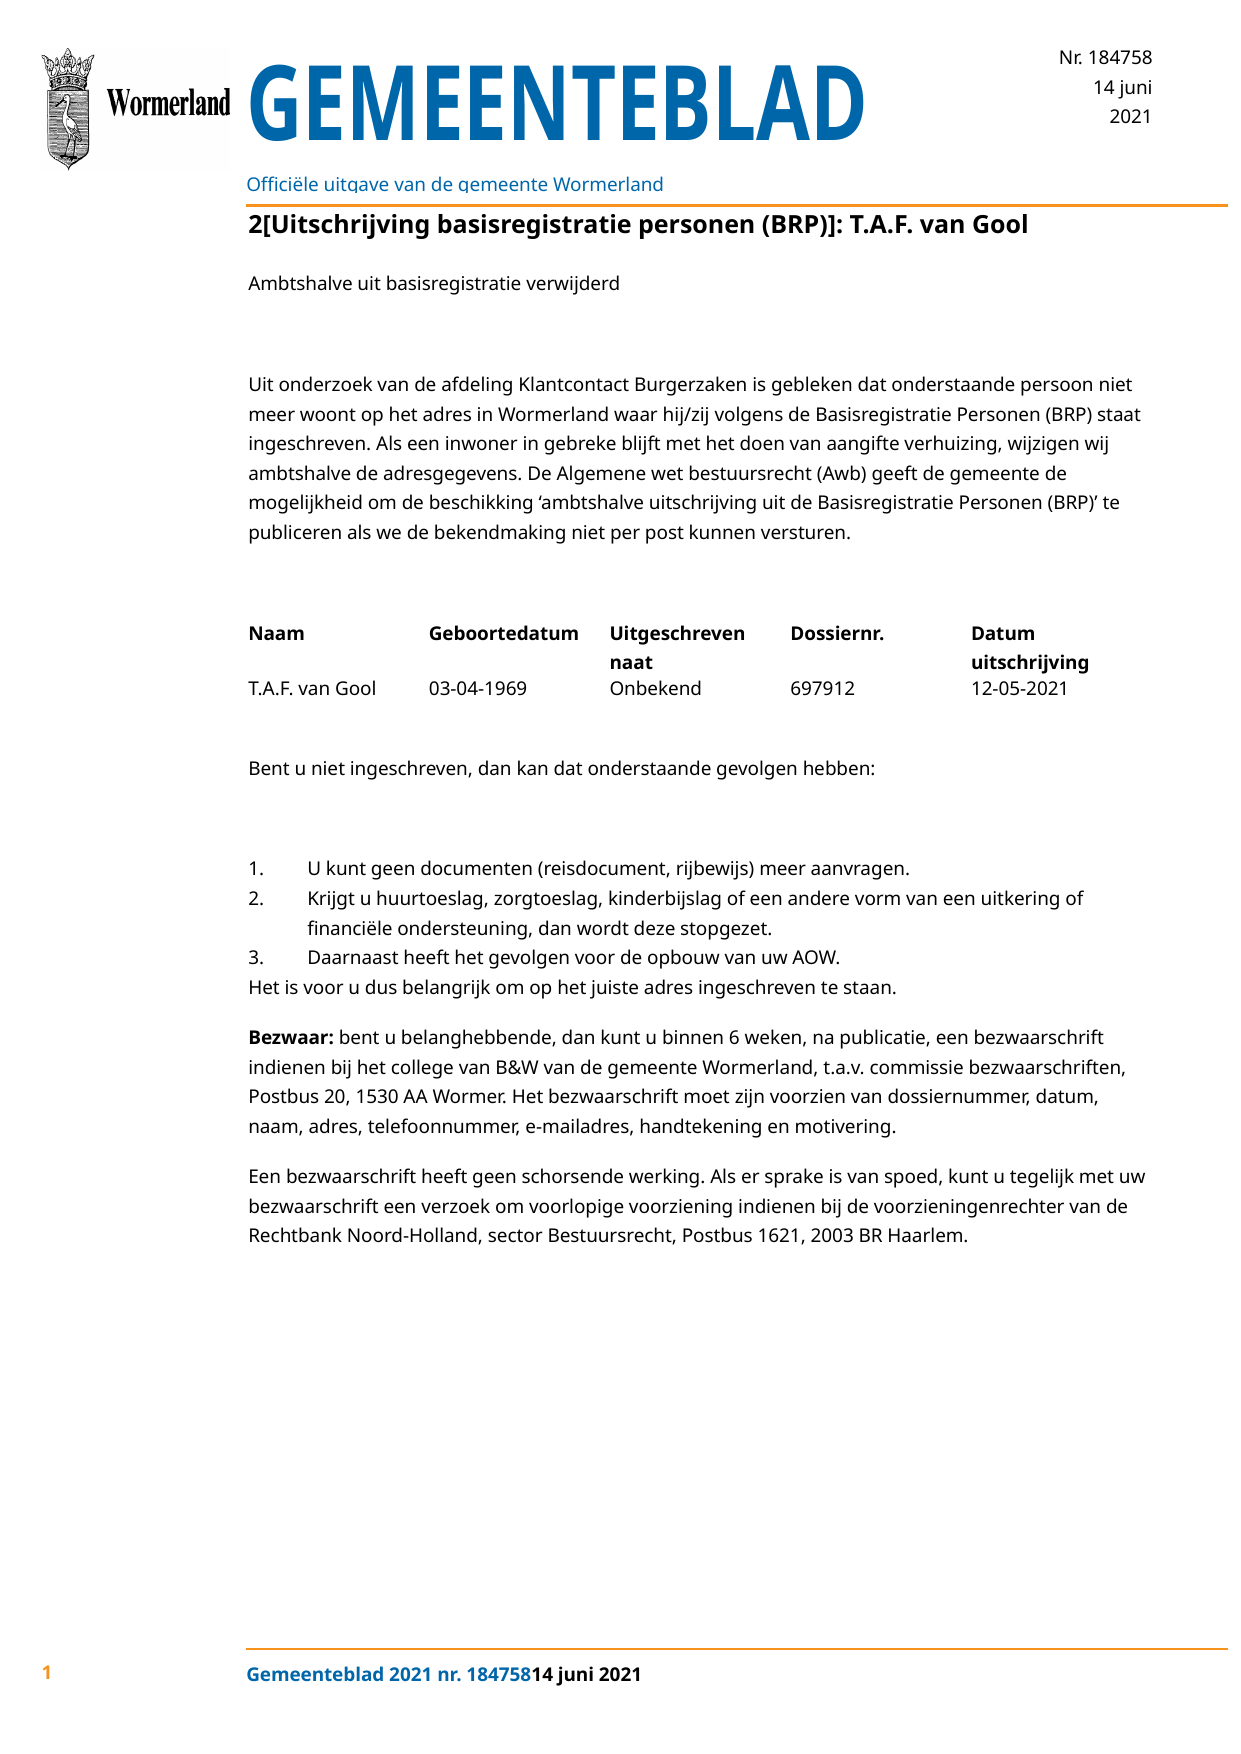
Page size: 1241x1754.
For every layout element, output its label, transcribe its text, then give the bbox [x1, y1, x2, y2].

table_cell Onbekend [609, 675, 790, 701]
picture [41, 47, 231, 172]
list Krijgt u huurtoeslag, zorgtoeslag, kinderbijslag of een andere vorm van een uitkering of financiële ondersteuning, dan wordt deze stopgezet. [248, 885, 1152, 940]
table_header Uitgeschreven naat [609, 620, 790, 675]
text Ambtshalve uit basisregistratie verwijderd [248, 270, 1152, 296]
text Uit onderzoek van de afdeling Klantcontact Burgerzaken is gebleken dat onderstaande persoon niet meer woont op het adres in Wormerland waar hij/zij volgens de Basisregistratie Personen (BRP) staat ingeschreven. Als een inwoner in gebreke blijft met het doen van aangifte verhuizing, wijzigen wij ambtshalve de adresgegevens. De Algemene wet bestuursrecht (Awb) geeft de gemeente de mogelijkheid om de beschikking ‘ambtshalve uitschrijving uit de Basisregistratie Personen (BRP)’ te publiceren als we de bekendmaking niet per post kunnen versturen. [248, 371, 1152, 545]
list U kunt geen documenten (reisdocument, rijbewijs) meer aanvragen. [248, 856, 1152, 881]
text 2[Uitschrijving basisregistratie personen (BRP)]: T.A.F. van Gool [248, 207, 1152, 241]
table_cell 12-05-2021 [971, 675, 1152, 701]
table_header Naam [248, 620, 429, 675]
table_cell T.A.F. van Gool [248, 675, 429, 701]
table_header Dossiernr. [790, 620, 971, 675]
text Een bezwaarschrift heeft geen schorsende werking. Als er sprake is van spoed, kunt u tegelijk met uw bezwaarschrift een verzoek om voorlopige voorziening indienen bij de voorzieningenrechter van de Rechtbank Noord-Holland, sector Bestuursrecht, Postbus 1621, 2003 BR Haarlem. [248, 1163, 1152, 1248]
text Bezwaar: bent u belanghebbende, dan kunt u binnen 6 weken, na publicatie, een bezwaarschrift indienen bij het college van B&W van de gemeente Wormerland, t.a.v. commissie bezwaarschriften, Postbus 20, 1530 AA Wormer. Het bezwaarschrift moet zijn voorzien van dossiernummer, datum, naam, adres, telefoonnummer, e-mailadres, handtekening en motivering. [248, 1024, 1152, 1139]
table_header Datum uitschrijving [971, 620, 1152, 675]
list Daarnaast heeft het gevolgen voor de opbouw van uw AOW. [248, 944, 1152, 970]
table_cell 03-04-1969 [429, 675, 609, 701]
text Bent u niet ingeschreven, dan kan dat onderstaande gevolgen hebben: [248, 755, 1152, 780]
table_header Geboortedatum [429, 620, 609, 675]
table_cell 697912 [790, 675, 971, 701]
text Het is voor u dus belangrijk om op het juiste adres ingeschreven te staan. [248, 974, 1152, 999]
